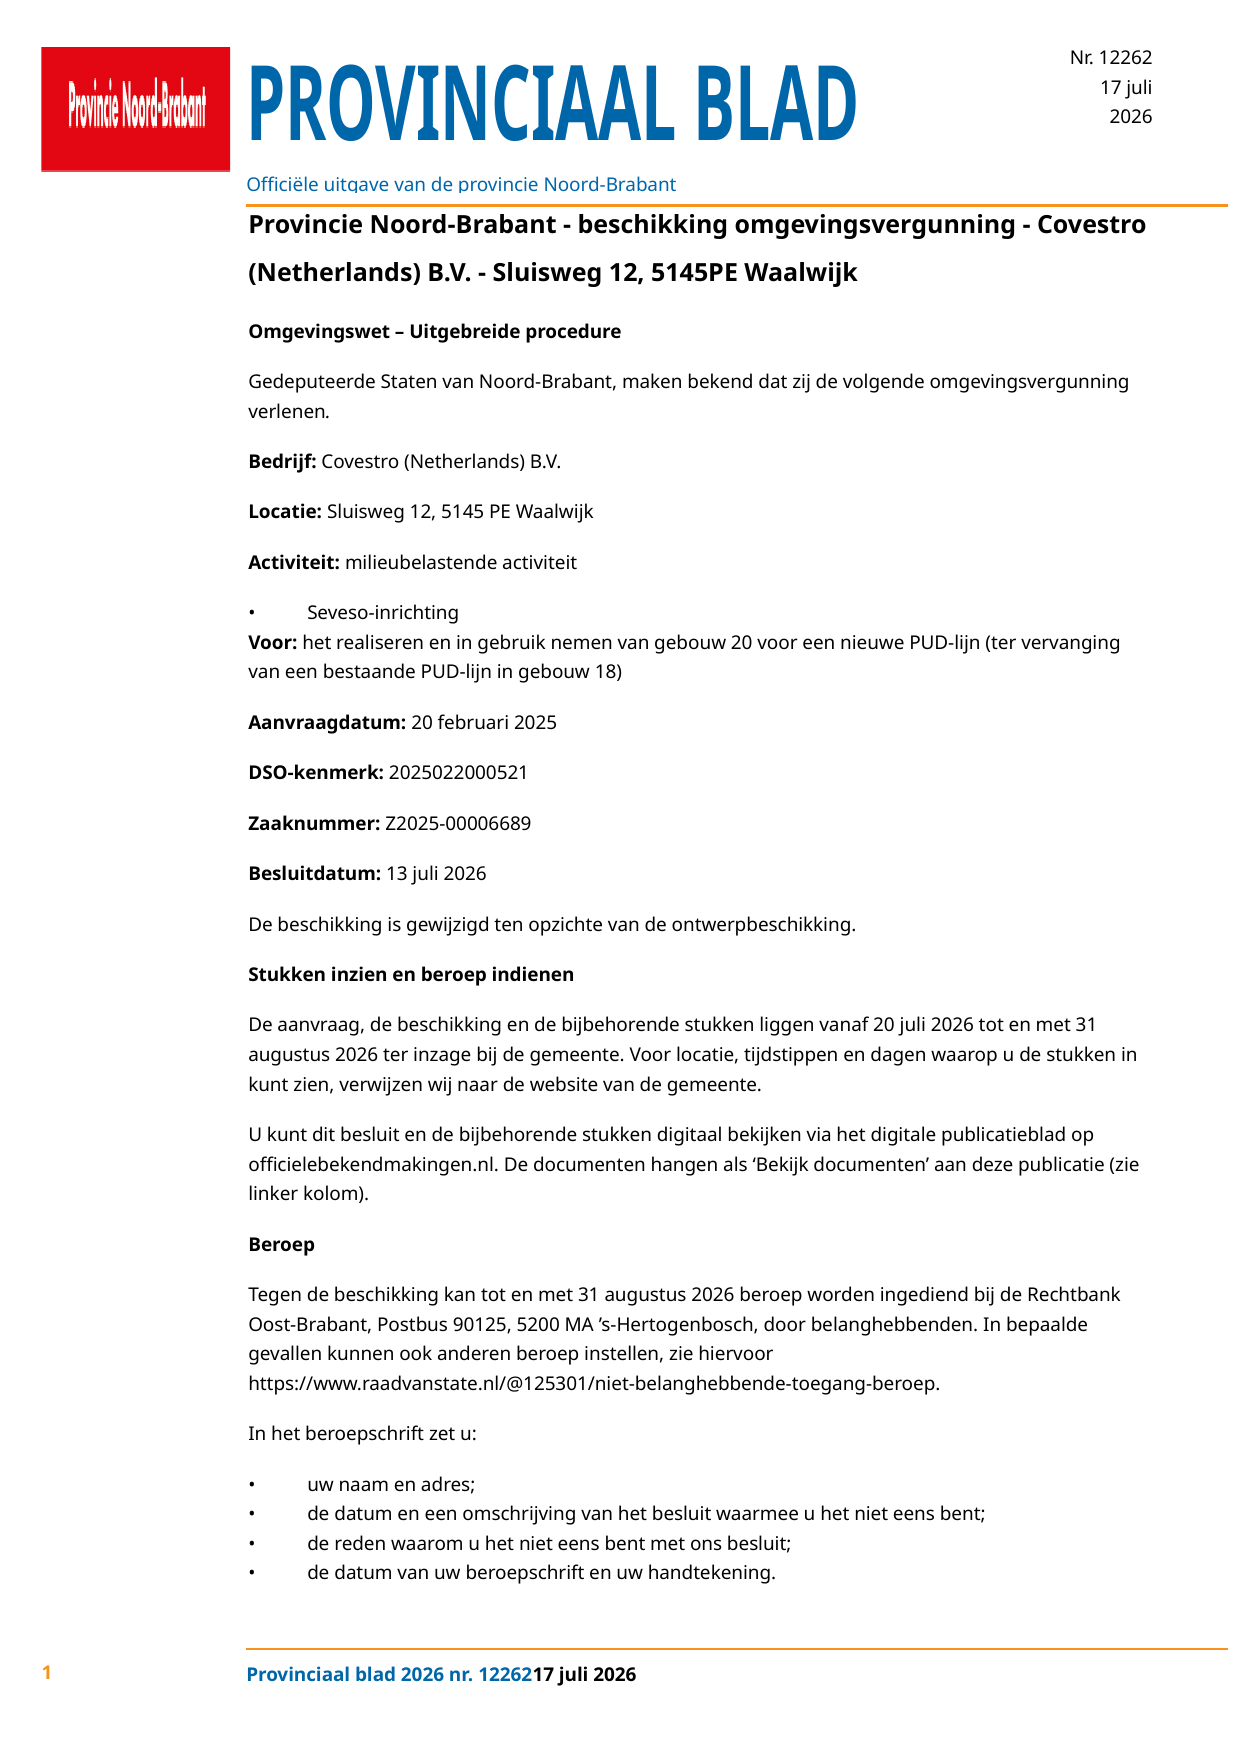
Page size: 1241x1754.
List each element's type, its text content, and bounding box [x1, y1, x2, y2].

text Stukken inzien en beroep indienen [248, 961, 1152, 987]
text U kunt dit besluit en de bijbehorende stukken digitaal bekijken via het digitale publicatieblad op officielebekendmakingen.nl. De documenten hangen als ‘Bekijk documenten’ aan deze publicatie (zie linker kolom). [248, 1121, 1152, 1206]
text Beroep [248, 1231, 1152, 1257]
text Besluitdatum: 13 juli 2026 [248, 860, 1152, 886]
list Seveso-inrichting [248, 599, 1152, 625]
list de reden waarom u het niet eens bent met ons besluit; [248, 1530, 1152, 1556]
list de datum van uw beroepschrift en uw handtekening. [248, 1559, 1152, 1585]
list uw naam en adres; [248, 1471, 1152, 1497]
text De aanvraag, de beschikking en de bijbehorende stukken liggen vanaf 20 juli 2026 tot en met 31 augustus 2026 ter inzage bij de gemeente. Voor locatie, tijdstippen en dagen waarop u de stukken in kunt zien, verwijzen wij naar de website van de gemeente. [248, 1012, 1152, 1097]
text Omgevingswet – Uitgebreide procedure [248, 318, 1152, 344]
text Aanvraagdatum: 20 februari 2025 [248, 709, 1152, 735]
text De beschikking is gewijzigd ten opzichte van de ontwerpbeschikking. [248, 911, 1152, 937]
text Voor: het realiseren en in gebruik nemen van gebouw 20 voor een nieuwe PUD-lijn (ter vervanging van een bestaande PUD-lijn in gebouw 18) [248, 629, 1152, 684]
text Locatie: Sluisweg 12, 5145 PE Waalwijk [248, 499, 1152, 524]
text Tegen de beschikking kan tot en met 31 augustus 2026 beroep worden ingediend bij de Rechtbank Oost-Brabant, Postbus 90125, 5200 MA ’s-Hertogenbosch, door belanghebbenden. In bepaalde gevallen kunnen ook anderen beroep instellen, zie hiervoor https://www.raadvanstate.nl/@125301/niet-belanghebbende-toegang-beroep. [248, 1281, 1152, 1396]
text Provincie Noord-Brabant - beschikking omgevingsvergunning - Covestro (Netherlands) B.V. - Sluisweg 12, 5145PE Waalwijk [248, 207, 1152, 288]
list de datum en een omschrijving van het besluit waarmee u het niet eens bent; [248, 1500, 1152, 1526]
text Bedrijf: Covestro (Netherlands) B.V. [248, 448, 1152, 474]
text Zaaknummer: Z2025-00006689 [248, 810, 1152, 836]
picture [41, 47, 231, 172]
text Gedeputeerde Staten van Noord-Brabant, maken bekend dat zij de volgende omgevingsvergunning verlenen. [248, 368, 1152, 424]
text Activiteit: milieubelastende activiteit [248, 549, 1152, 575]
text DSO-kenmerk: 2025022000521 [248, 759, 1152, 785]
text In het beroepschrift zet u: [248, 1420, 1152, 1446]
